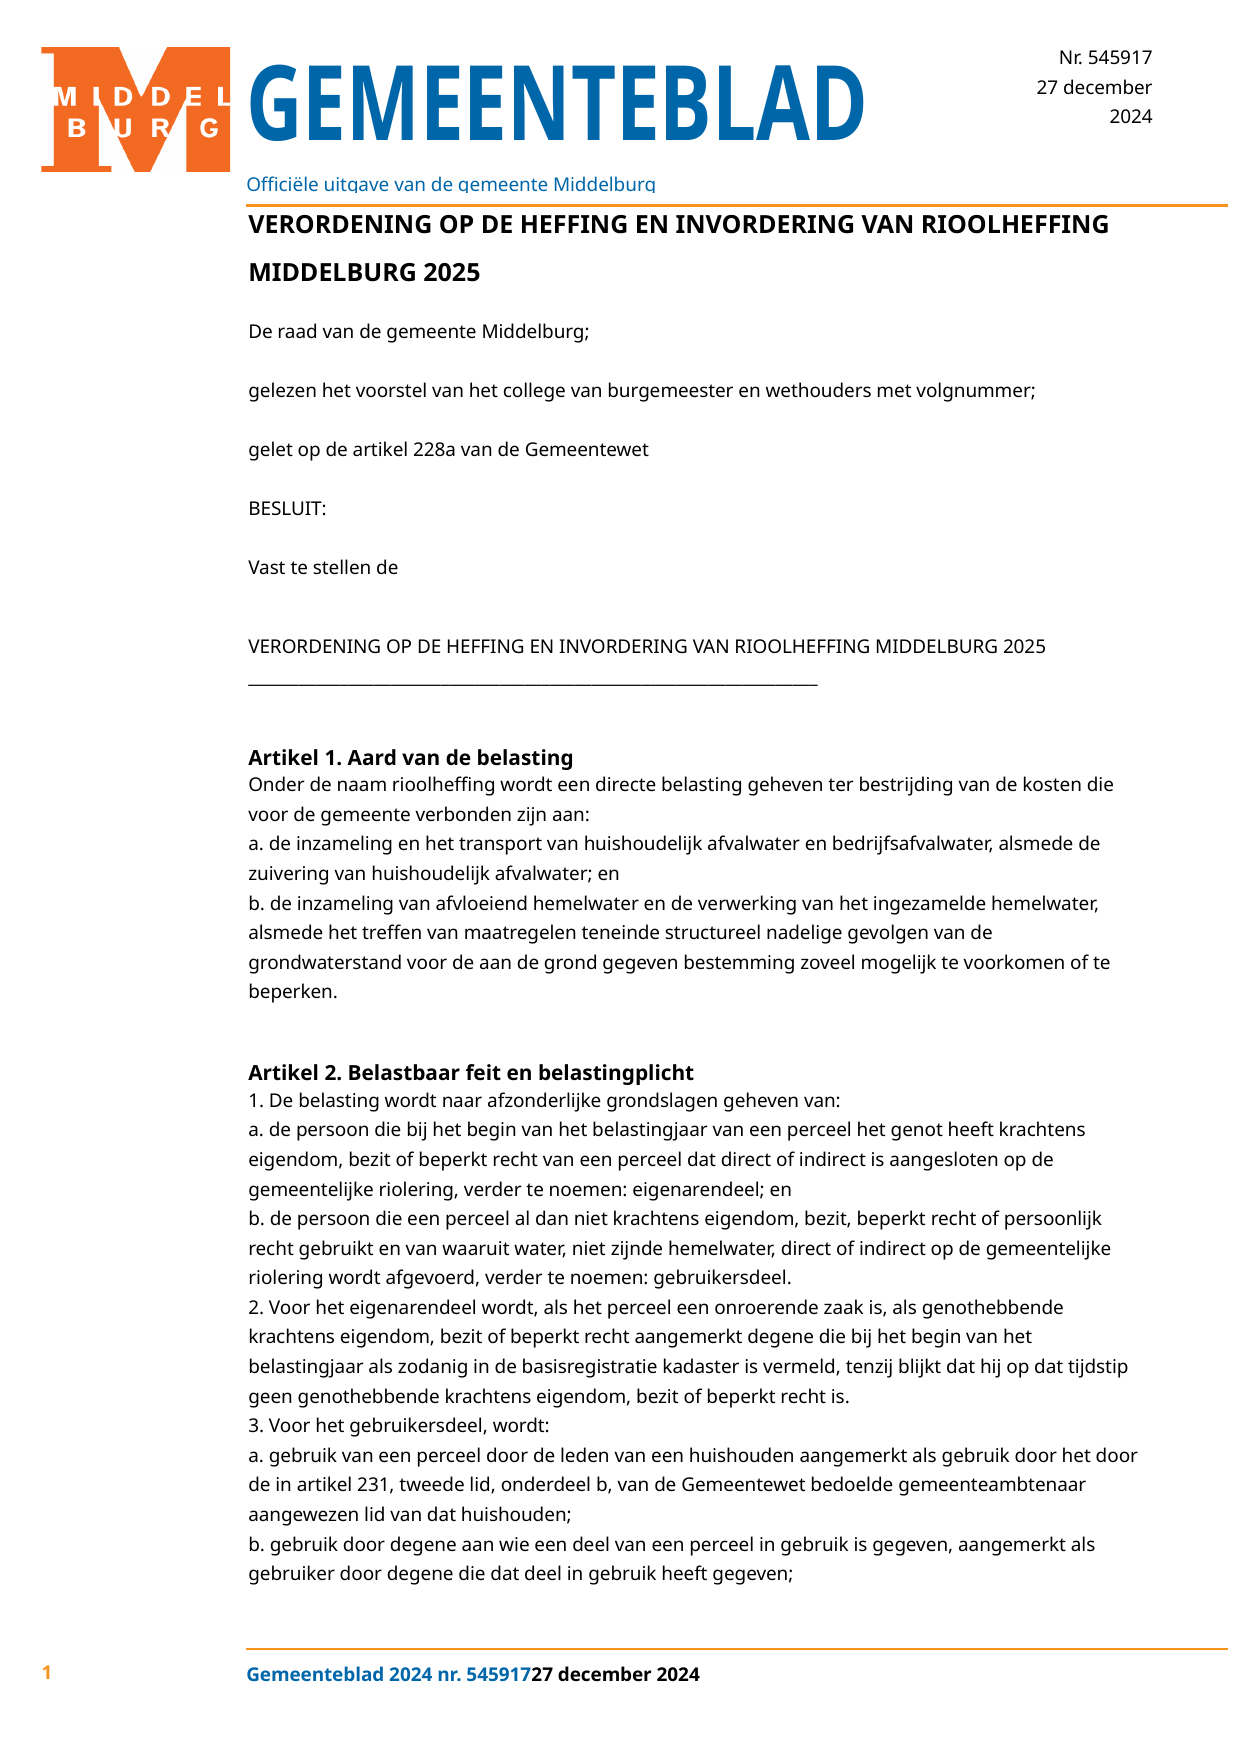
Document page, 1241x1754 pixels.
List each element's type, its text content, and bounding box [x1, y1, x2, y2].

text Vast te stellen de [248, 554, 1152, 580]
text a. de inzameling en het transport van huishoudelijk afvalwater en bedrijfsafvalwater, alsmede de zuivering van huishoudelijk afvalwater; en [248, 831, 1152, 886]
text Artikel 2. Belastbaar feit en belastingplicht [248, 1058, 1152, 1087]
text a. gebruik van een perceel door de leden van een huishouden aangemerkt als gebruik door het door de in artikel 231, tweede lid, onderdeel b, van de Gemeentewet bedoelde gemeenteambtenaar aangewezen lid van dat huishouden; [248, 1442, 1152, 1527]
text b. de inzameling van afvloeiend hemelwater en de verwerking van het ingezamelde hemelwater, alsmede het treffen van maatregelen teneinde structureel nadelige gevolgen van de grondwaterstand voor de aan de grond gegeven bestemming zoveel mogelijk te voorkomen of te beperken. [248, 890, 1152, 1004]
text BESLUIT: [248, 495, 1152, 521]
text ____________________________________________________________________ [248, 663, 1152, 689]
text VERORDENING OP DE HEFFING EN INVORDERING VAN RIOOLHEFFING MIDDELBURG 2025 [248, 207, 1152, 288]
text De raad van de gemeente Middelburg; [248, 318, 1152, 344]
text gelet op de artikel 228a van de Gemeentewet [248, 436, 1152, 462]
text VERORDENING OP DE HEFFING EN INVORDERING VAN RIOOLHEFFING MIDDELBURG 2025 [248, 633, 1152, 659]
text 3. Voor het gebruikersdeel, wordt: [248, 1412, 1152, 1438]
text Artikel 1. Aard van de belasting [248, 743, 1152, 771]
text b. gebruik door degene aan wie een deel van een perceel in gebruik is gegeven, aangemerkt als gebruiker door degene die dat deel in gebruik heeft gegeven; [248, 1531, 1152, 1586]
text 2. Voor het eigenarendeel wordt, als het perceel een onroerende zaak is, als genothebbende krachtens eigendom, bezit of beperkt recht aangemerkt degene die bij het begin van het belastingjaar als zodanig in de basisregistratie kadaster is vermeld, tenzij blijkt dat hij op dat tijdstip geen genothebbende krachtens eigendom, bezit of beperkt recht is. [248, 1294, 1152, 1408]
text 1. De belasting wordt naar afzonderlijke grondslagen geheven van: [248, 1087, 1152, 1113]
text b. de persoon die een perceel al dan niet krachtens eigendom, bezit, beperkt recht of persoonlijk recht gebruikt en van waaruit water, niet zijnde hemelwater, direct of indirect op de gemeentelijke riolering wordt afgevoerd, verder te noemen: gebruikersdeel. [248, 1205, 1152, 1290]
text a. de persoon die bij het begin van het belastingjaar van een perceel het genot heeft krachtens eigendom, bezit of beperkt recht van een perceel dat direct of indirect is aangesloten op de gemeentelijke riolering, verder te noemen: eigenarendeel; en [248, 1117, 1152, 1201]
text Onder de naam rioolheffing wordt een directe belasting geheven ter bestrijding van de kosten die voor de gemeente verbonden zijn aan: [248, 771, 1152, 827]
picture [41, 47, 231, 172]
text gelezen het voorstel van het college van burgemeester en wethouders met volgnummer; [248, 377, 1152, 403]
